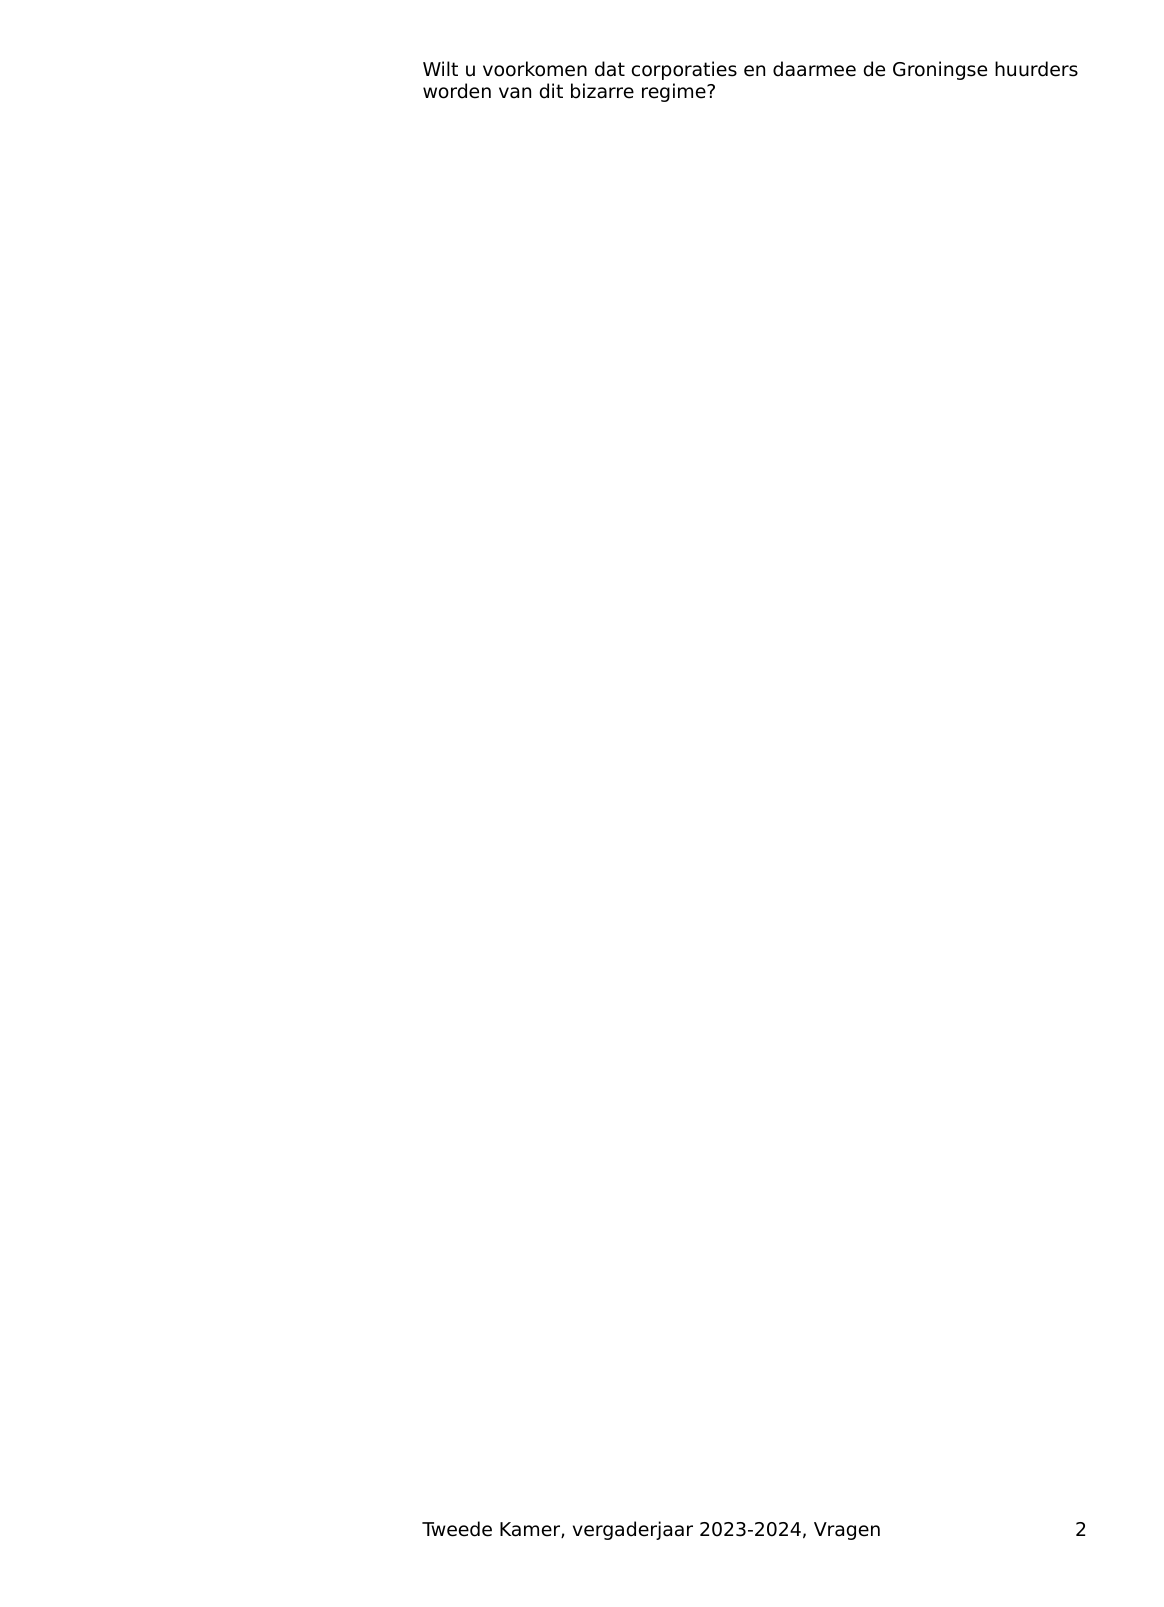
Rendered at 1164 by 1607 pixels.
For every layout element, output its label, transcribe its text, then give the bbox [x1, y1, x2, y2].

text Wilt u voorkomen dat corporaties en daarmee de Groningse huurders worden van dit bizarre regime? [422, 59, 1087, 103]
